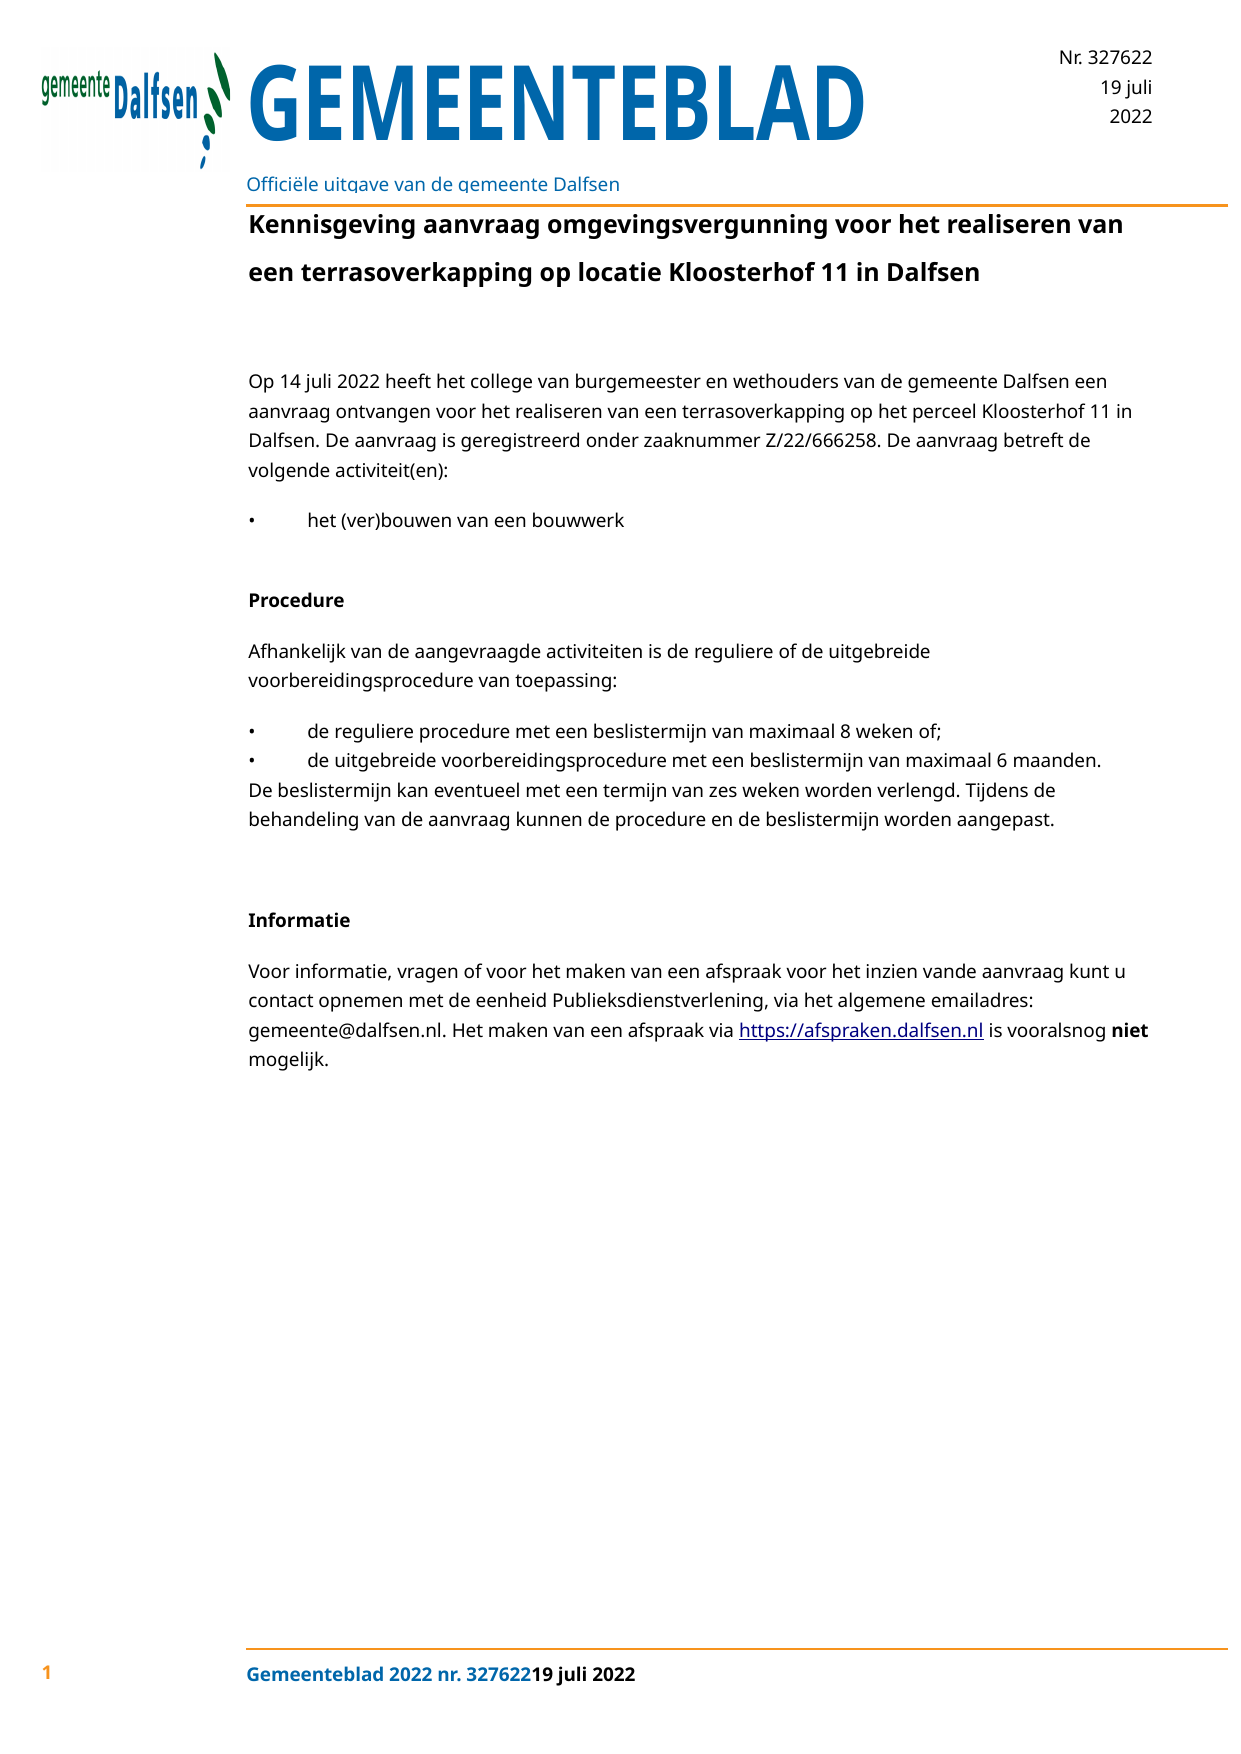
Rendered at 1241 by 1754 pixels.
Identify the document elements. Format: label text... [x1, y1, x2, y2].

picture [41, 47, 231, 172]
text Voor informatie, vragen of voor het maken van een afspraak voor het inzien vande aanvraag kunt u contact opnemen met de eenheid Publieksdienstverlening, via het algemene emailadres: gemeente@dalfsen.nl. Het maken van een afspraak via https://afspraken.dalfsen.nl is vooralsnog niet mogelijk. [248, 958, 1152, 1072]
list het (ver)bouwen van een bouwwerk [248, 507, 1152, 533]
text Op 14 juli 2022 heeft het college van burgemeester en wethouders van de gemeente Dalfsen een aanvraag ontvangen voor het realiseren van een terrasoverkapping op het perceel Kloosterhof 11 in Dalfsen. De aanvraag is geregistreerd onder zaaknummer Z/22/666258. De aanvraag betreft de volgende activiteit(en): [248, 368, 1152, 483]
list de uitgebreide voorbereidingsprocedure met een beslistermijn van maximaal 6 maanden. [248, 747, 1152, 773]
text Afhankelijk van de aangevraagde activiteiten is de reguliere of de uitgebreide voorbereidingsprocedure van toepassing: [248, 638, 1152, 693]
text Informatie [248, 907, 1152, 933]
text De beslistermijn kan eventueel met een termijn van zes weken worden verlengd. Tijdens de behandeling van de aanvraag kunnen de procedure en de beslistermijn worden aangepast. [248, 777, 1152, 832]
list de reguliere procedure met een beslistermijn van maximaal 8 weken of; [248, 718, 1152, 744]
text Procedure [248, 587, 1152, 613]
text Kennisgeving aanvraag omgevingsvergunning voor het realiseren van een terrasoverkapping op locatie Kloosterhof 11 in Dalfsen [248, 207, 1152, 288]
